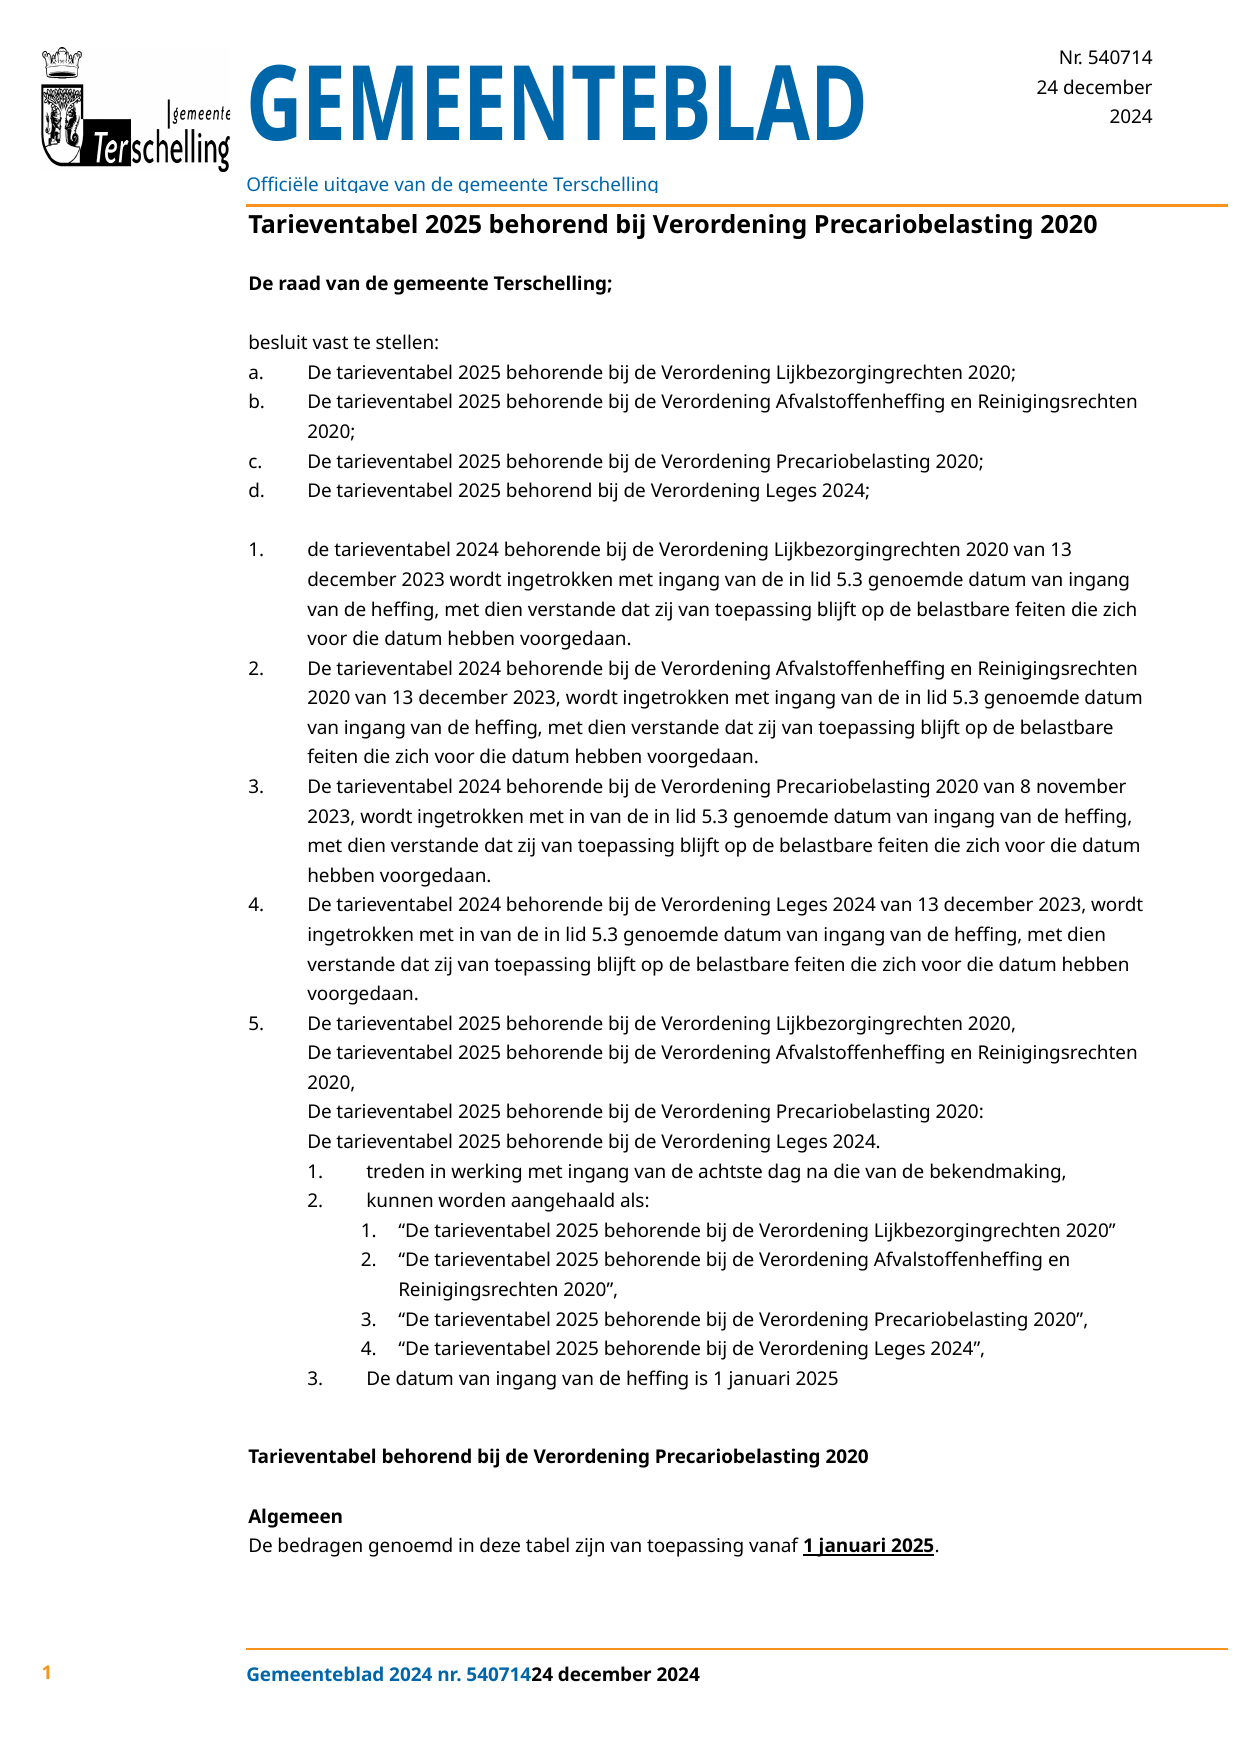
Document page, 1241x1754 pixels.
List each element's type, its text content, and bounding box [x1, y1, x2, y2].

picture [41, 47, 231, 172]
list De tarieventabel 2024 behorende bij de Verordening Leges 2024 van 13 december 2023, wordt ingetrokken met in van de in lid 5.3 genoemde datum van ingang van de heffing, met dien verstande dat zij van toepassing blijft op de belastbare feiten die zich voor die datum hebben voorgedaan. [248, 892, 1152, 1006]
text besluit vast te stellen: [248, 329, 1152, 355]
list kunnen worden aangehaald als: [307, 1187, 1152, 1213]
list De tarieventabel 2025 behorende bij de Verordening Precariobelasting 2020: [248, 1099, 1152, 1124]
list treden in werking met ingang van de achtste dag na die van de bekendmaking, [307, 1158, 1152, 1183]
text De raad van de gemeente Terschelling; [248, 270, 1152, 296]
list De tarieventabel 2024 behorende bij de Verordening Afvalstoffenheffing en Reinigingsrechten 2020 van 13 december 2023, wordt ingetrokken met ingang van de in lid 5.3 genoemde datum van ingang van de heffing, met dien verstande dat zij van toepassing blijft op de belastbare feiten die zich voor die datum hebben voorgedaan. [248, 655, 1152, 769]
text Tarieventabel behorend bij de Verordening Precariobelasting 2020 [248, 1444, 1152, 1469]
list De tarieventabel 2025 behorende bij de Verordening Leges 2024. [248, 1128, 1152, 1154]
list de tarieventabel 2024 behorende bij de Verordening Lijkbezorgingrechten 2020 van 13 december 2023 wordt ingetrokken met ingang van de in lid 5.3 genoemde datum van ingang van de heffing, met dien verstande dat zij van toepassing blijft op de belastbare feiten die zich voor die datum hebben voorgedaan. [248, 537, 1152, 651]
list De tarieventabel 2025 behorende bij de Verordening Afvalstoffenheffing en Reinigingsrechten 2020; [248, 389, 1152, 444]
list De datum van ingang van de heffing is 1 januari 2025 [307, 1365, 1152, 1391]
list “De tarieventabel 2025 behorende bij de Verordening Lijkbezorgingrechten 2020” [361, 1217, 1152, 1243]
list De tarieventabel 2025 behorende bij de Verordening Afvalstoffenheffing en Reinigingsrechten 2020, [248, 1039, 1152, 1095]
list De tarieventabel 2025 behorende bij de Verordening Lijkbezorgingrechten 2020, [248, 1010, 1152, 1036]
list “De tarieventabel 2025 behorende bij de Verordening Afvalstoffenheffing en Reinigingsrechten 2020”, [361, 1247, 1152, 1302]
list “De tarieventabel 2025 behorende bij de Verordening Leges 2024”, [361, 1335, 1152, 1361]
list De tarieventabel 2025 behorende bij de Verordening Precariobelasting 2020; [248, 448, 1152, 473]
text De bedragen genoemd in deze tabel zijn van toepassing vanaf 1 januari 2025. [248, 1532, 1152, 1558]
list “De tarieventabel 2025 behorende bij de Verordening Precariobelasting 2020”, [361, 1306, 1152, 1331]
text Algemeen [248, 1503, 1152, 1529]
list De tarieventabel 2025 behorende bij de Verordening Lijkbezorgingrechten 2020; [248, 359, 1152, 385]
list De tarieventabel 2024 behorende bij de Verordening Precariobelasting 2020 van 8 november 2023, wordt ingetrokken met in van de in lid 5.3 genoemde datum van ingang van de heffing, met dien verstande dat zij van toepassing blijft op de belastbare feiten die zich voor die datum hebben voorgedaan. [248, 773, 1152, 888]
list De tarieventabel 2025 behorend bij de Verordening Leges 2024; [248, 477, 1152, 503]
text Tarieventabel 2025 behorend bij Verordening Precariobelasting 2020 [248, 207, 1152, 241]
